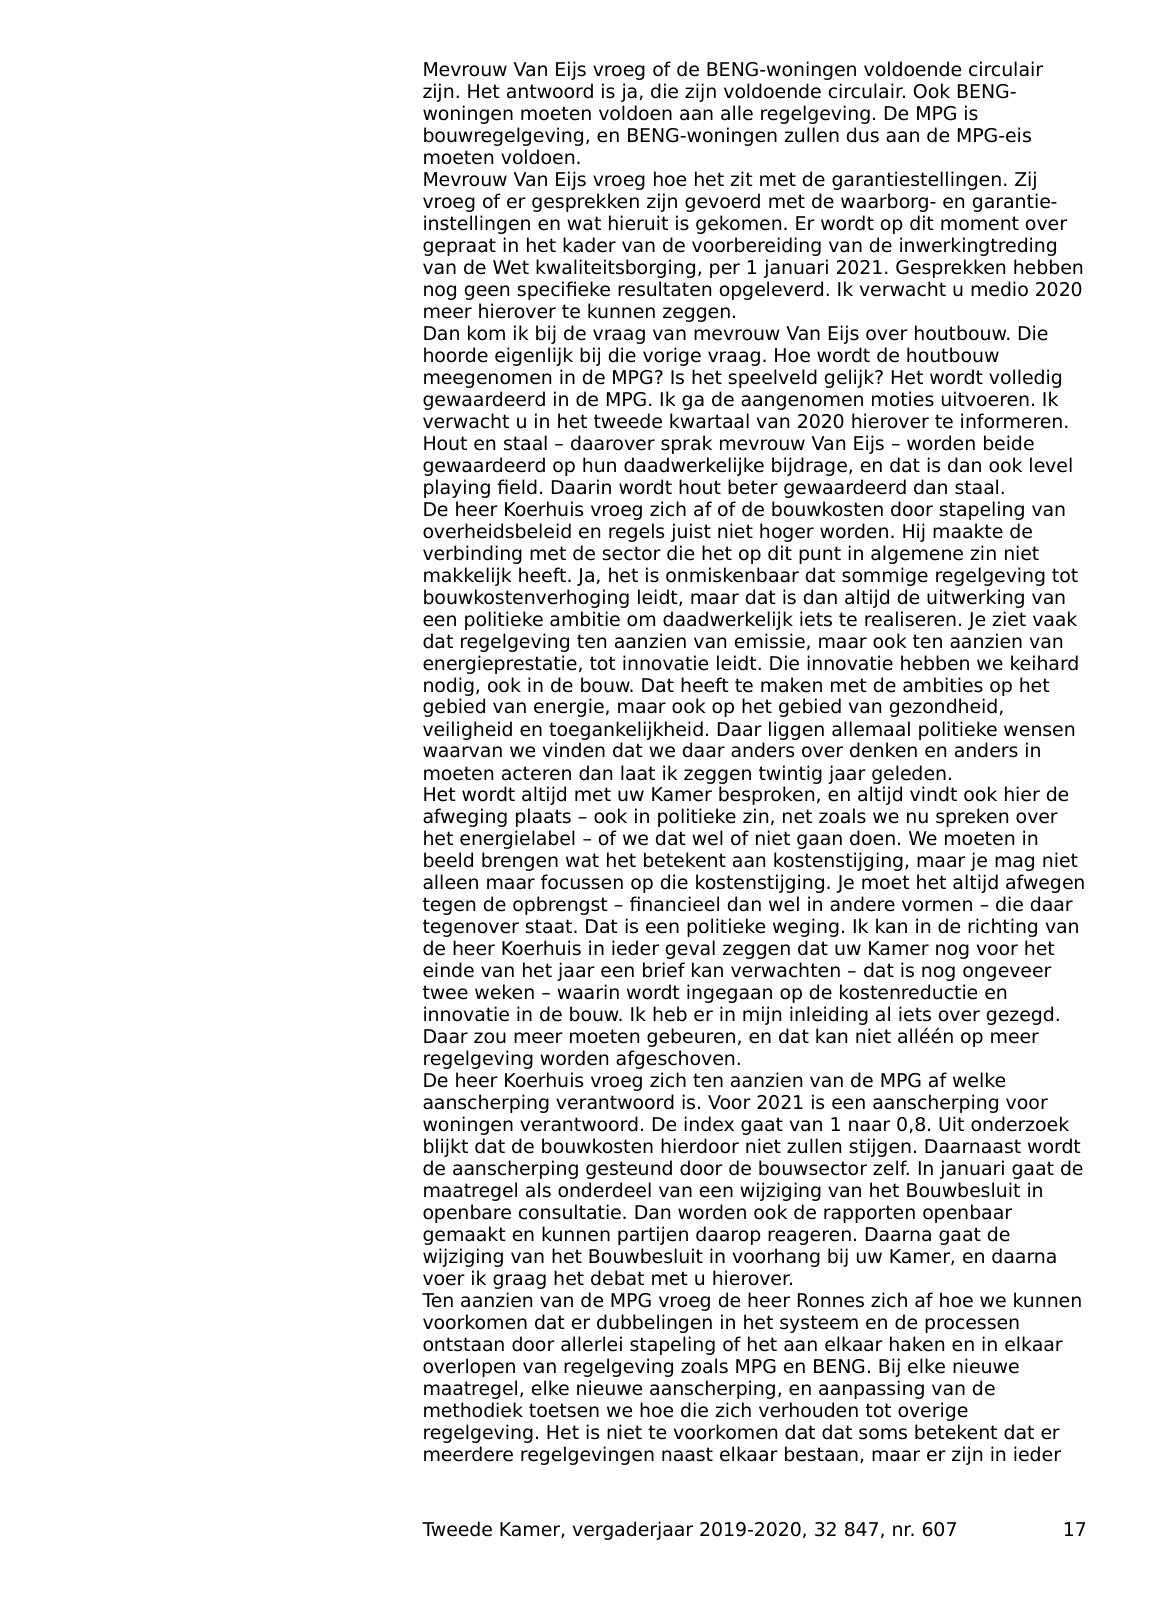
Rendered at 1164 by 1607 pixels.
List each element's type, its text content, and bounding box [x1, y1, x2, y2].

text De heer Koerhuis vroeg zich ten aanzien van de MPG af welke aanscherping verantwoord is. Voor 2021 is een aanscherping voor woningen verantwoord. De index gaat van 1 naar 0,8. Uit onderzoek blijkt dat de bouwkosten hierdoor niet zullen stijgen. Daarnaast wordt de aanscherping gesteund door de bouwsector zelf. In januari gaat de maatregel als onderdeel van een wijziging van het Bouwbesluit in openbare consultatie. Dan worden ook de rapporten openbaar gemaakt en kunnen partijen daarop reageren. Daarna gaat de wijziging van het Bouwbesluit in voorhang bij uw Kamer, en daarna voer ik graag het debat met u hierover. [422, 1070, 1087, 1290]
text Dan kom ik bij de vraag van mevrouw Van Eijs over houtbouw. Die hoorde eigenlijk bij die vorige vraag. Hoe wordt de houtbouw meegenomen in de MPG? Is het speelveld gelijk? Het wordt volledig gewaardeerd in de MPG. Ik ga de aangenomen moties uitvoeren. Ik verwacht u in het tweede kwartaal van 2020 hierover te informeren. Hout en staal – daarover sprak mevrouw Van Eijs – worden beide gewaardeerd op hun daadwerkelijke bijdrage, en dat is dan ook level playing field. Daarin wordt hout beter gewaardeerd dan staal. [422, 323, 1087, 499]
text Ten aanzien van de MPG vroeg de heer Ronnes zich af hoe we kunnen voorkomen dat er dubbelingen in het systeem en de processen ontstaan door allerlei stapeling of het aan elkaar haken en in elkaar overlopen van regelgeving zoals MPG en BENG. Bij elke nieuwe maatregel, elke nieuwe aanscherping, en aanpassing van de methodiek toetsen we hoe die zich verhouden tot overige regelgeving. Het is niet te voorkomen dat dat soms betekent dat er meerdere regelgevingen naast elkaar bestaan, maar er zijn in ieder [422, 1290, 1087, 1466]
text De heer Koerhuis vroeg zich af of de bouwkosten door stapeling van overheidsbeleid en regels juist niet hoger worden. Hij maakte de verbinding met de sector die het op dit punt in algemene zin niet makkelijk heeft. Ja, het is onmiskenbaar dat sommige regelgeving tot bouwkostenverhoging leidt, maar dat is dan altijd de uitwerking van een politieke ambitie om daadwerkelijk iets te realiseren. Je ziet vaak dat regelgeving ten aanzien van emissie, maar ook ten aanzien van energieprestatie, tot innovatie leidt. Die innovatie hebben we keihard nodig, ook in de bouw. Dat heeft te maken met de ambities op het gebied van energie, maar ook op het gebied van gezondheid, veiligheid en toegankelijkheid. Daar liggen allemaal politieke wensen waarvan we vinden dat we daar anders over denken en anders in moeten acteren dan laat ik zeggen twintig jaar geleden. [422, 499, 1087, 784]
text Mevrouw Van Eijs vroeg hoe het zit met de garantiestellingen. Zij vroeg of er gesprekken zijn gevoerd met de waarborg- en garantie-instellingen en wat hieruit is gekomen. Er wordt op dit moment over gepraat in het kader van de voorbereiding van de inwerkingtreding van de Wet kwaliteitsborging, per 1 januari 2021. Gesprekken hebben nog geen specifieke resultaten opgeleverd. Ik verwacht u medio 2020 meer hierover te kunnen zeggen. [422, 169, 1087, 323]
text Het wordt altijd met uw Kamer besproken, en altijd vindt ook hier de afweging plaats – ook in politieke zin, net zoals we nu spreken over het energielabel – of we dat wel of niet gaan doen. We moeten in beeld brengen wat het betekent aan kostenstijging, maar je mag niet alleen maar focussen op die kostenstijging. Je moet het altijd afwegen tegen de opbrengst – financieel dan wel in andere vormen – die daar tegenover staat. Dat is een politieke weging. Ik kan in de richting van de heer Koerhuis in ieder geval zeggen dat uw Kamer nog voor het einde van het jaar een brief kan verwachten – dat is nog ongeveer twee weken – waarin wordt ingegaan op de kostenreductie en innovatie in de bouw. Ik heb er in mijn inleiding al iets over gezegd. Daar zou meer moeten gebeuren, en dat kan niet alléén op meer regelgeving worden afgeschoven. [422, 784, 1087, 1070]
text Mevrouw Van Eijs vroeg of de BENG-woningen voldoende circulair zijn. Het antwoord is ja, die zijn voldoende circulair. Ook BENG-woningen moeten voldoen aan alle regelgeving. De MPG is bouwregelgeving, en BENG-woningen zullen dus aan de MPG-eis moeten voldoen. [422, 59, 1087, 169]
